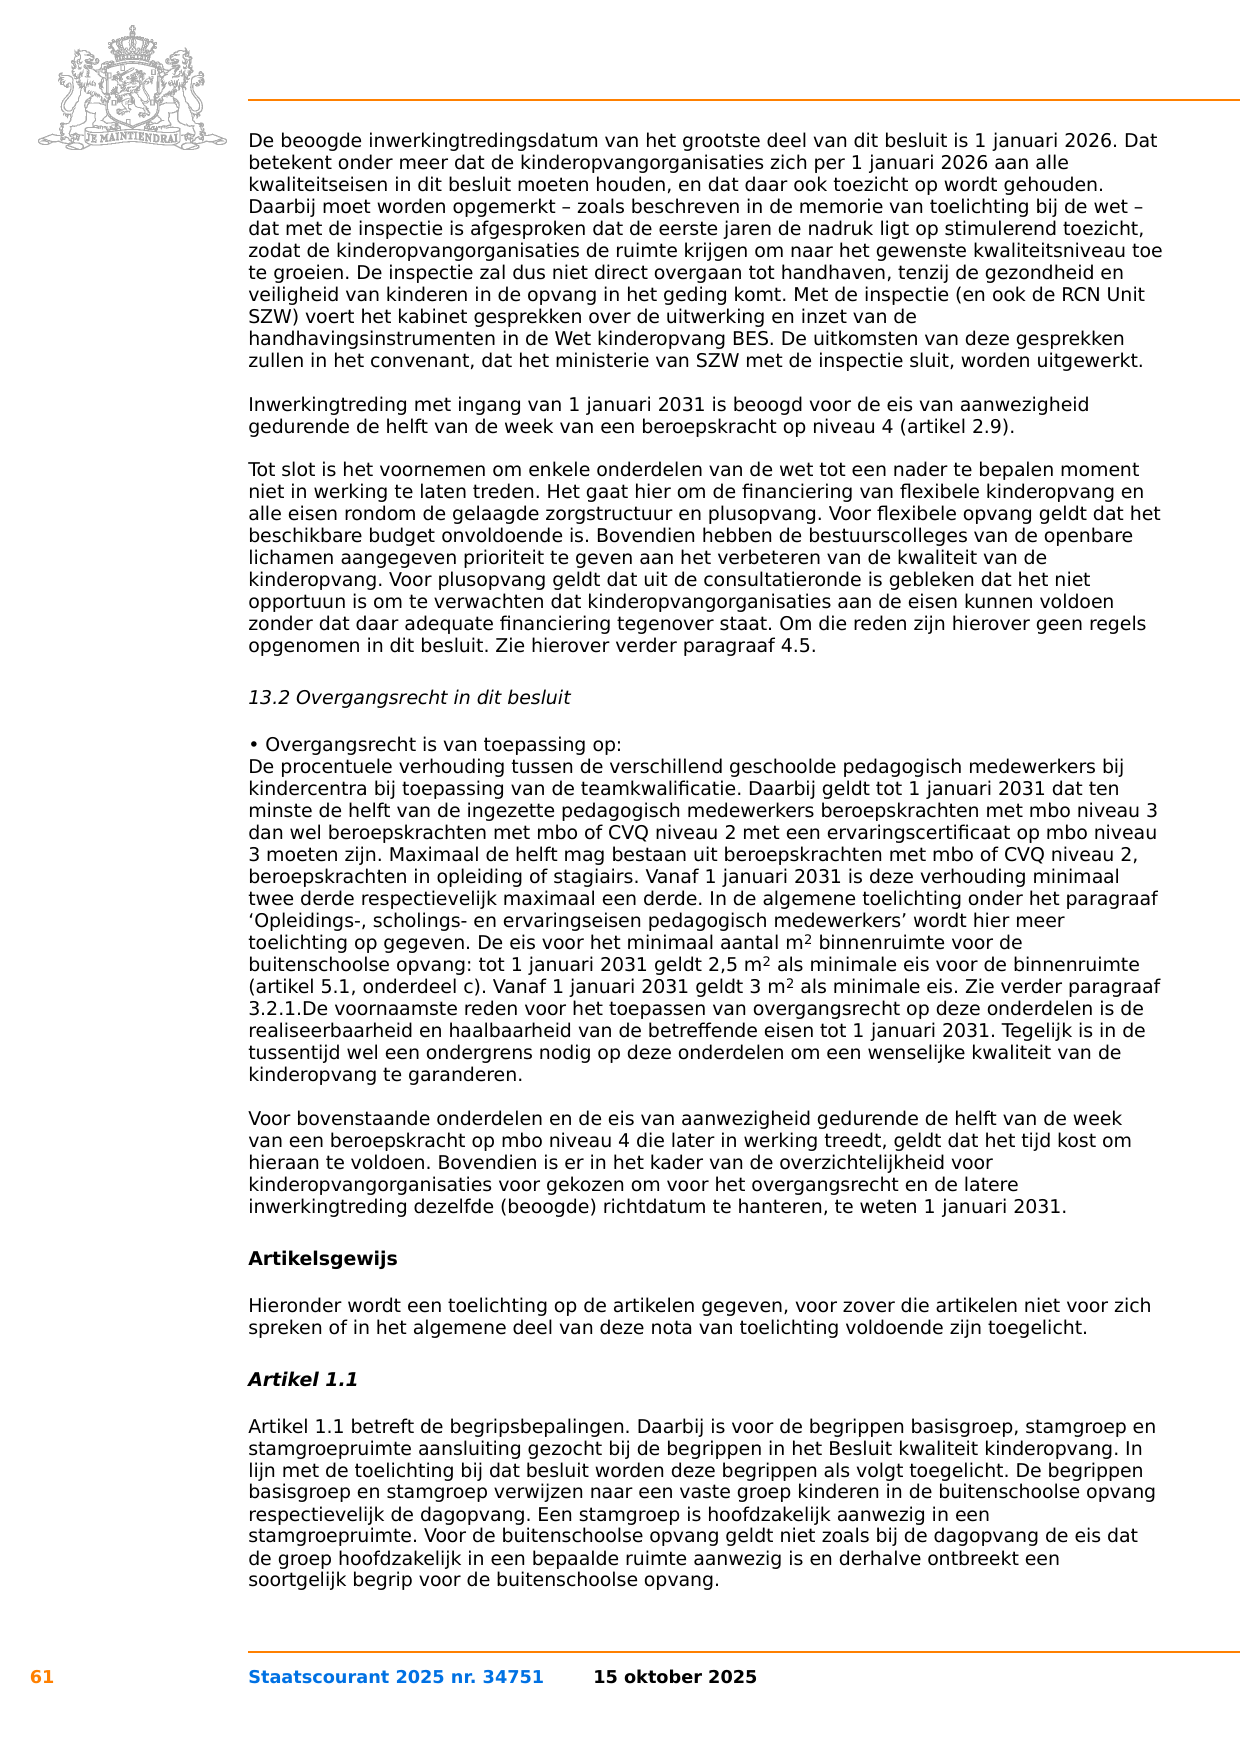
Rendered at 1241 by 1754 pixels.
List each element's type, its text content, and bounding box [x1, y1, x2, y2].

text De procentuele verhouding tussen de verschillend geschoolde pedagogisch medewerkers bij kindercentra bij toepassing van de teamkwalificatie. Daarbij geldt tot 1 januari 2031 dat ten minste de helft van de ingezette pedagogisch medewerkers beroepskrachten met mbo niveau 3 dan wel beroepskrachten met mbo of CVQ niveau 2 met een ervaringscertificaat op mbo niveau 3 moeten zijn. Maximaal de helft mag bestaan uit beroepskrachten met mbo of CVQ niveau 2, beroepskrachten in opleiding of stagiairs. Vanaf 1 januari 2031 is deze verhouding minimaal twee derde respectievelijk maximaal een derde. In de algemene toelichting onder het paragraaf ‘Opleidings-, scholings- en ervaringseisen pedagogisch medewerkers’ wordt hier meer toelichting op gegeven. De eis voor het minimaal aantal m2 binnenruimte voor de buitenschoolse opvang: tot 1 januari 2031 geldt 2,5 m2 als minimale eis voor de binnenruimte (artikel 5.1, onderdeel c). Vanaf 1 januari 2031 geldt 3 m2 als minimale eis. Zie verder paragraaf 3.2.1.De voornaamste reden voor het toepassen van overgangsrecht op deze onderdelen is de realiseerbaarheid en haalbaarheid van de betreffende eisen tot 1 januari 2031. Tegelijk is in de tussentijd wel een ondergrens nodig op deze onderdelen om een wenselijke kwaliteit van de kinderopvang te garanderen. [248, 756, 1163, 1086]
text Artikel 1.1 betreft de begripsbepalingen. Daarbij is voor de begrippen basisgroep, stamgroep en stamgroepruimte aansluiting gezocht bij de begrippen in het Besluit kwaliteit kinderopvang. In lijn met de toelichting bij dat besluit worden deze begrippen als volgt toegelicht. De begrippen basisgroep en stamgroep verwijzen naar een vaste groep kinderen in de buitenschoolse opvang respectievelijk de dagopvang. Een stamgroep is hoofdzakelijk aanwezig in een stamgroepruimte. Voor de buitenschoolse opvang geldt niet zoals bij de dagopvang de eis dat de groep hoofdzakelijk in een bepaalde ruimte aanwezig is en derhalve ontbreekt een soortgelijk begrip voor de buitenschoolse opvang. [248, 1416, 1163, 1591]
text • Overgangsrecht is van toepassing op: [248, 734, 1163, 756]
subtitle Artikel 1.1 [248, 1368, 1163, 1391]
picture [38, 25, 227, 150]
text Tot slot is het voornemen om enkele onderdelen van de wet tot een nader te bepalen moment niet in werking te laten treden. Het gaat hier om de financiering van flexibele kinderopvang en alle eisen rondom de gelaagde zorgstructuur en plusopvang. Voor flexibele opvang geldt dat het beschikbare budget onvoldoende is. Bovendien hebben de bestuurscolleges van de openbare lichamen aangegeven prioriteit te geven aan het verbeteren van de kwaliteit van de kinderopvang. Voor plusopvang geldt dat uit de consultatieronde is gebleken dat het niet opportuun is om te verwachten dat kinderopvangorganisaties aan de eisen kunnen voldoen zonder dat daar adequate financiering tegenover staat. Om die reden zijn hierover geen regels opgenomen in dit besluit. Zie hierover verder paragraaf 4.5. [248, 459, 1163, 657]
text Hieronder wordt een toelichting op de artikelen gegeven, voor zover die artikelen niet voor zich spreken of in het algemene deel van deze nota van toelichting voldoende zijn toegelicht. [248, 1294, 1163, 1338]
subtitle Artikelsgewijs [248, 1248, 1163, 1269]
text De beoogde inwerkingtredingsdatum van het grootste deel van dit besluit is 1 januari 2026. Dat betekent onder meer dat de kinderopvangorganisaties zich per 1 januari 2026 aan alle kwaliteitseisen in dit besluit moeten houden, en dat daar ook toezicht op wordt gehouden. Daarbij moet worden opgemerkt – zoals beschreven in de memorie van toelichting bij de wet – dat met de inspectie is afgesproken dat de eerste jaren de nadruk ligt op stimulerend toezicht, zodat de kinderopvangorganisaties de ruimte krijgen om naar het gewenste kwaliteitsniveau toe te groeien. De inspectie zal dus niet direct overgaan tot handhaven, tenzij de gezondheid en veiligheid van kinderen in de opvang in het geding komt. Met de inspectie (en ook de RCN Unit SZW) voert het kabinet gesprekken over de uitwerking en inzet van de handhavingsinstrumenten in de Wet kinderopvang BES. De uitkomsten van deze gesprekken zullen in het convenant, dat het ministerie van SZW met de inspectie sluit, worden uitgewerkt. [248, 130, 1163, 372]
text Voor bovenstaande onderdelen en de eis van aanwezigheid gedurende de helft van de week van een beroepskracht op mbo niveau 4 die later in werking treedt, geldt dat het tijd kost om hieraan te voldoen. Bovendien is er in het kader van de overzichtelijkheid voor kinderopvangorganisaties voor gekozen om voor het overgangsrecht en de latere inwerkingtreding dezelfde (beoogde) richtdatum te hanteren, te weten 1 januari 2031. [248, 1108, 1163, 1218]
subtitle 13.2 Overgangsrecht in dit besluit [248, 687, 1163, 709]
text Inwerkingtreding met ingang van 1 januari 2031 is beoogd voor de eis van aanwezigheid gedurende de helft van de week van een beroepskracht op niveau 4 (artikel 2.9). [248, 393, 1163, 437]
